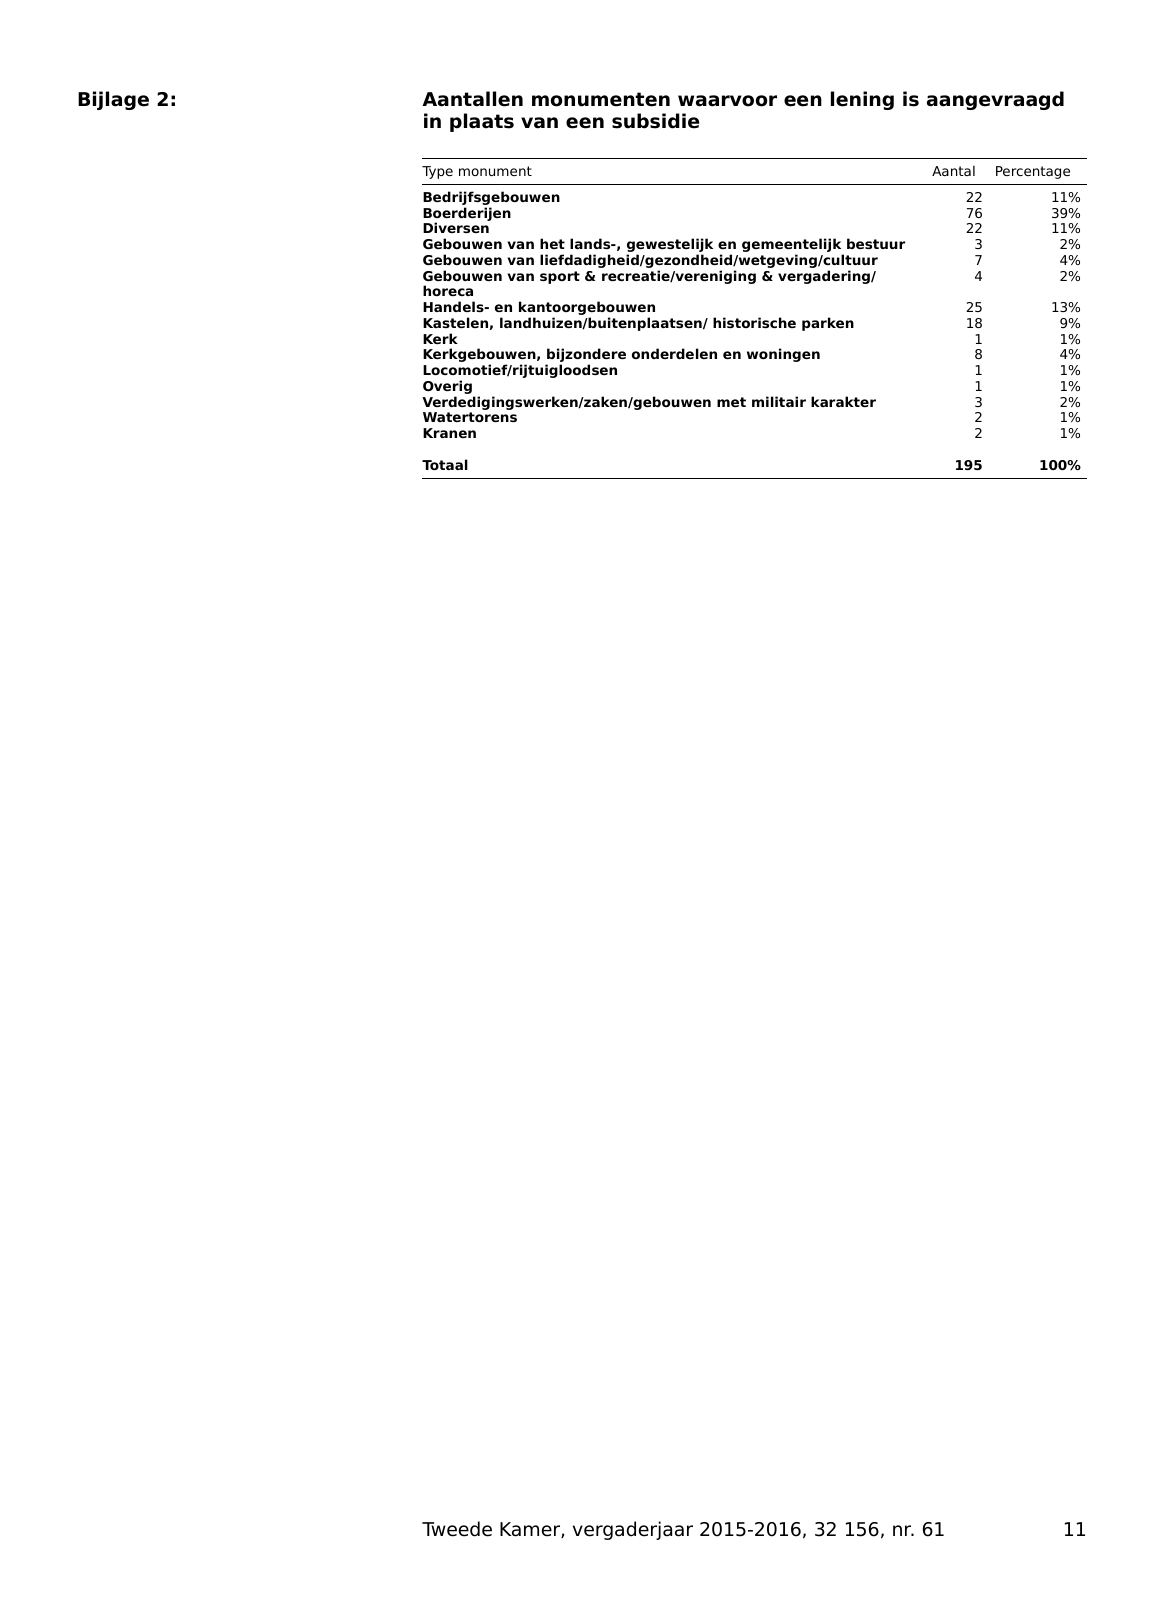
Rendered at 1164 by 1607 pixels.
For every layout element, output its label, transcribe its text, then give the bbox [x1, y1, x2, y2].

table_cell 22 [926, 185, 988, 206]
table_cell 7 [926, 253, 988, 268]
table_cell Kerk [422, 331, 926, 347]
table_cell 39% [989, 206, 1087, 221]
table_header Percentage [989, 159, 1087, 184]
table_cell 25 [926, 300, 988, 316]
table_cell Gebouwen van sport & recreatie/vereniging & vergadering/ horeca [422, 269, 926, 300]
table_cell 4 [926, 269, 988, 300]
table_cell 8 [926, 347, 988, 363]
table_cell Locomotief/rijtuigloodsen [422, 363, 926, 379]
table_cell 11% [989, 221, 1087, 237]
table_cell [989, 442, 1087, 457]
table_cell Kerkgebouwen, bijzondere onderdelen en woningen [422, 347, 926, 363]
table_cell 3 [926, 237, 988, 253]
table_cell [422, 442, 926, 457]
table_cell Totaal [422, 457, 926, 478]
table_cell 2% [989, 269, 1087, 300]
table_cell [926, 442, 988, 457]
table_cell 1% [989, 331, 1087, 347]
table_cell Kranen [422, 426, 926, 442]
table_cell 1% [989, 426, 1087, 442]
table_cell 1 [926, 363, 988, 379]
table_cell 11% [989, 185, 1087, 206]
table_cell Verdedigingswerken/zaken/gebouwen met militair karakter [422, 394, 926, 410]
subtitle Bijlage 2: Aantallen monumenten waarvoor een lening is aangevraagd in plaats van een subsidie [77, 89, 1087, 133]
table_cell 18 [926, 316, 988, 331]
table_cell Gebouwen van liefdadigheid/gezondheid/wetgeving/cultuur [422, 253, 926, 268]
table_header Type monument [422, 159, 926, 184]
table_cell 2 [926, 426, 988, 442]
table_cell Gebouwen van het lands-, gewestelijk en gemeentelijk bestuur [422, 237, 926, 253]
table_cell 195 [926, 457, 988, 478]
table_cell Kastelen, landhuizen/buitenplaatsen/ historische parken [422, 316, 926, 331]
table_header Aantal [926, 159, 988, 184]
table_cell 2 [926, 410, 988, 426]
table_cell 13% [989, 300, 1087, 316]
table_cell 1% [989, 379, 1087, 394]
table_cell 1% [989, 363, 1087, 379]
table_cell 1% [989, 410, 1087, 426]
table_cell 76 [926, 206, 988, 221]
table_cell 2% [989, 237, 1087, 253]
table_cell 3 [926, 394, 988, 410]
table_cell Handels- en kantoorgebouwen [422, 300, 926, 316]
table_cell 4% [989, 253, 1087, 268]
table_cell Diversen [422, 221, 926, 237]
table_cell 100% [989, 457, 1087, 478]
table_cell 9% [989, 316, 1087, 331]
table_cell Bedrijfsgebouwen [422, 185, 926, 206]
table_cell Boerderijen [422, 206, 926, 221]
table_cell 2% [989, 394, 1087, 410]
table_cell 22 [926, 221, 988, 237]
table_cell Overig [422, 379, 926, 394]
table_cell Watertorens [422, 410, 926, 426]
table_cell 1 [926, 331, 988, 347]
table_cell 1 [926, 379, 988, 394]
table_cell 4% [989, 347, 1087, 363]
